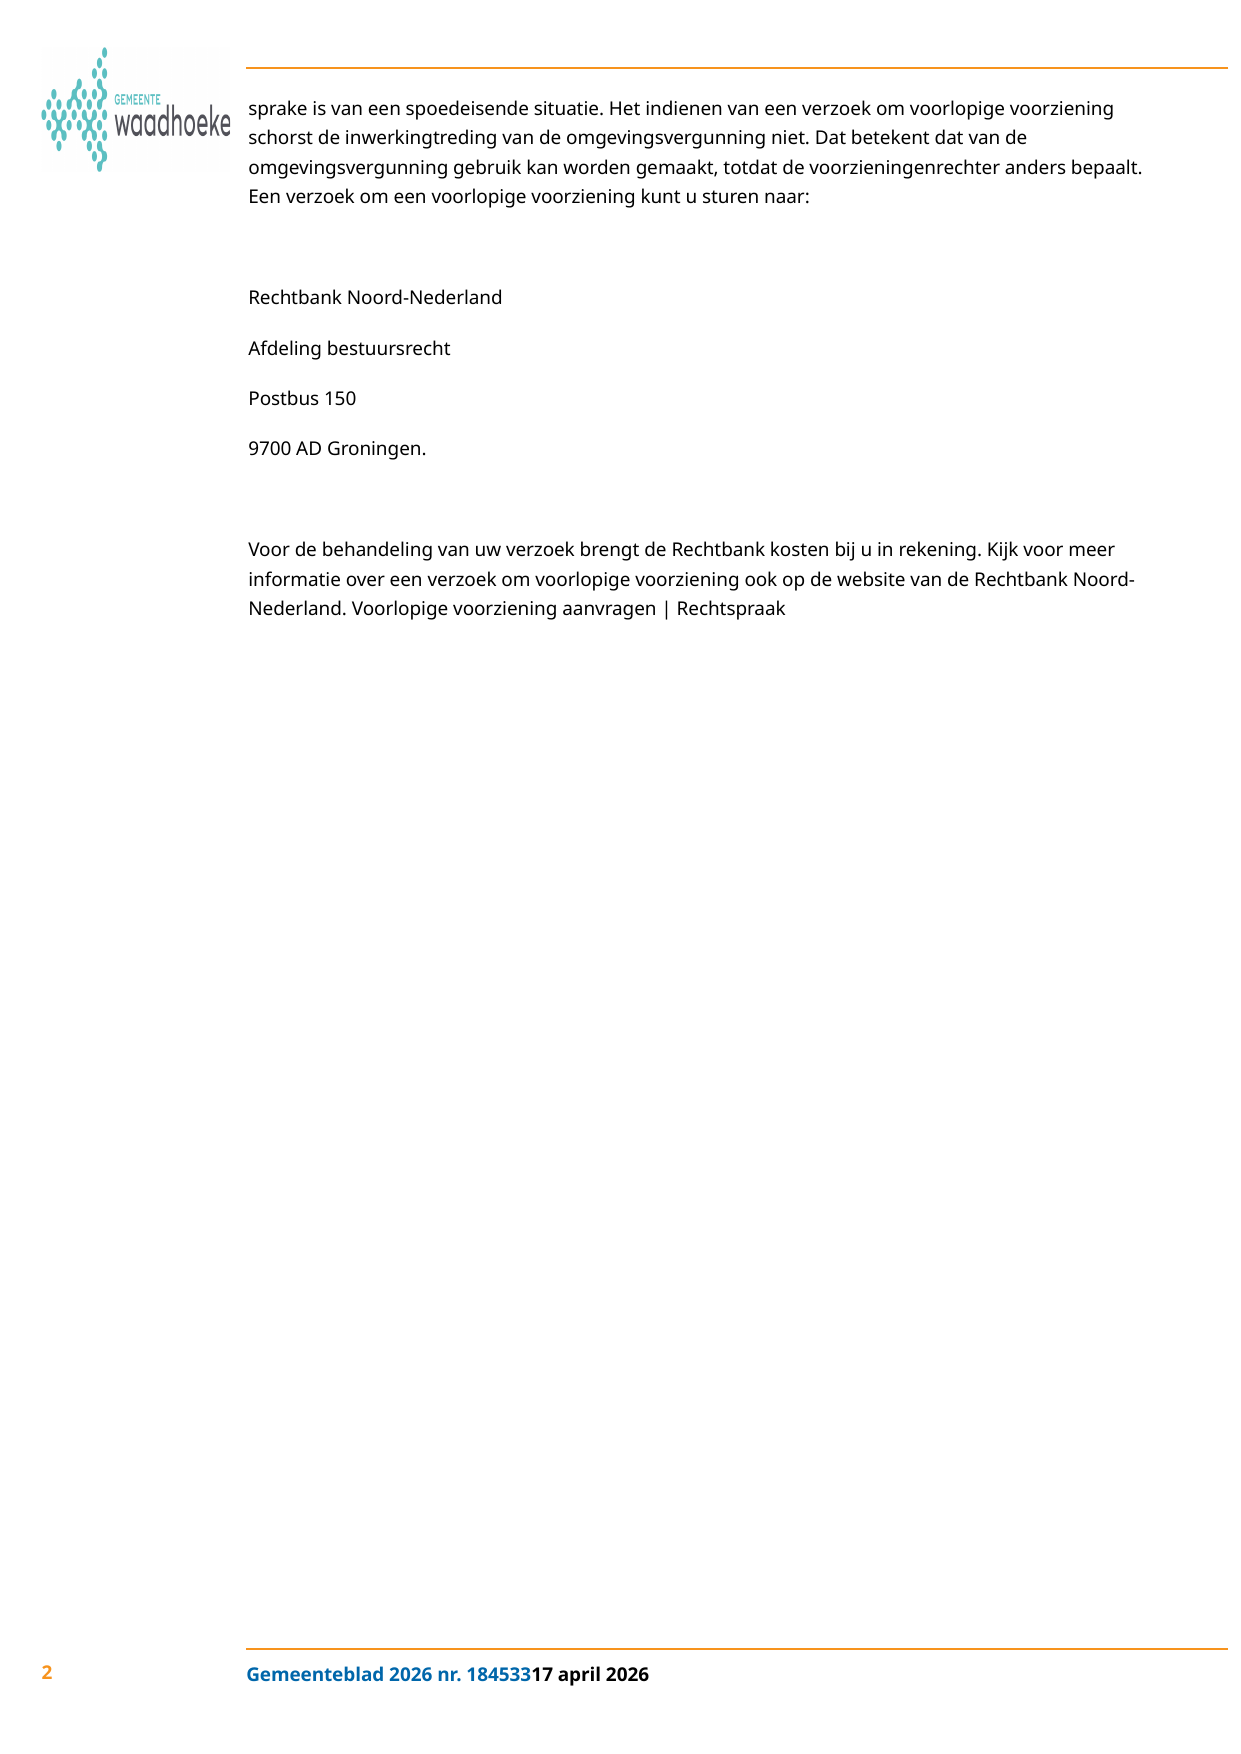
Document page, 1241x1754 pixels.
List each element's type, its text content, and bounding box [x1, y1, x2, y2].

text Afdeling bestuursrecht [248, 335, 1152, 361]
text 9700 AD Groningen. [248, 436, 1152, 461]
picture [41, 47, 231, 172]
text Rechtbank Noord-Nederland [248, 284, 1152, 310]
text Voor de behandeling van uw verzoek brengt de Rechtbank kosten bij u in rekening. Kijk voor meer informatie over een verzoek om voorlopige voorziening ook op de website van de Rechtbank Noord-Nederland. Voorlopige voorziening aanvragen | Rechtspraak [248, 536, 1152, 621]
text Postbus 150 [248, 385, 1152, 411]
text sprake is van een spoedeisende situatie. Het indienen van een verzoek om voorlopige voorziening schorst de inwerkingtreding van de omgevingsvergunning niet. Dat betekent dat van de omgevingsvergunning gebruik kan worden gemaakt, totdat de voorzieningenrechter anders bepaalt. Een verzoek om een voorlopige voorziening kunt u sturen naar: [248, 95, 1152, 209]
